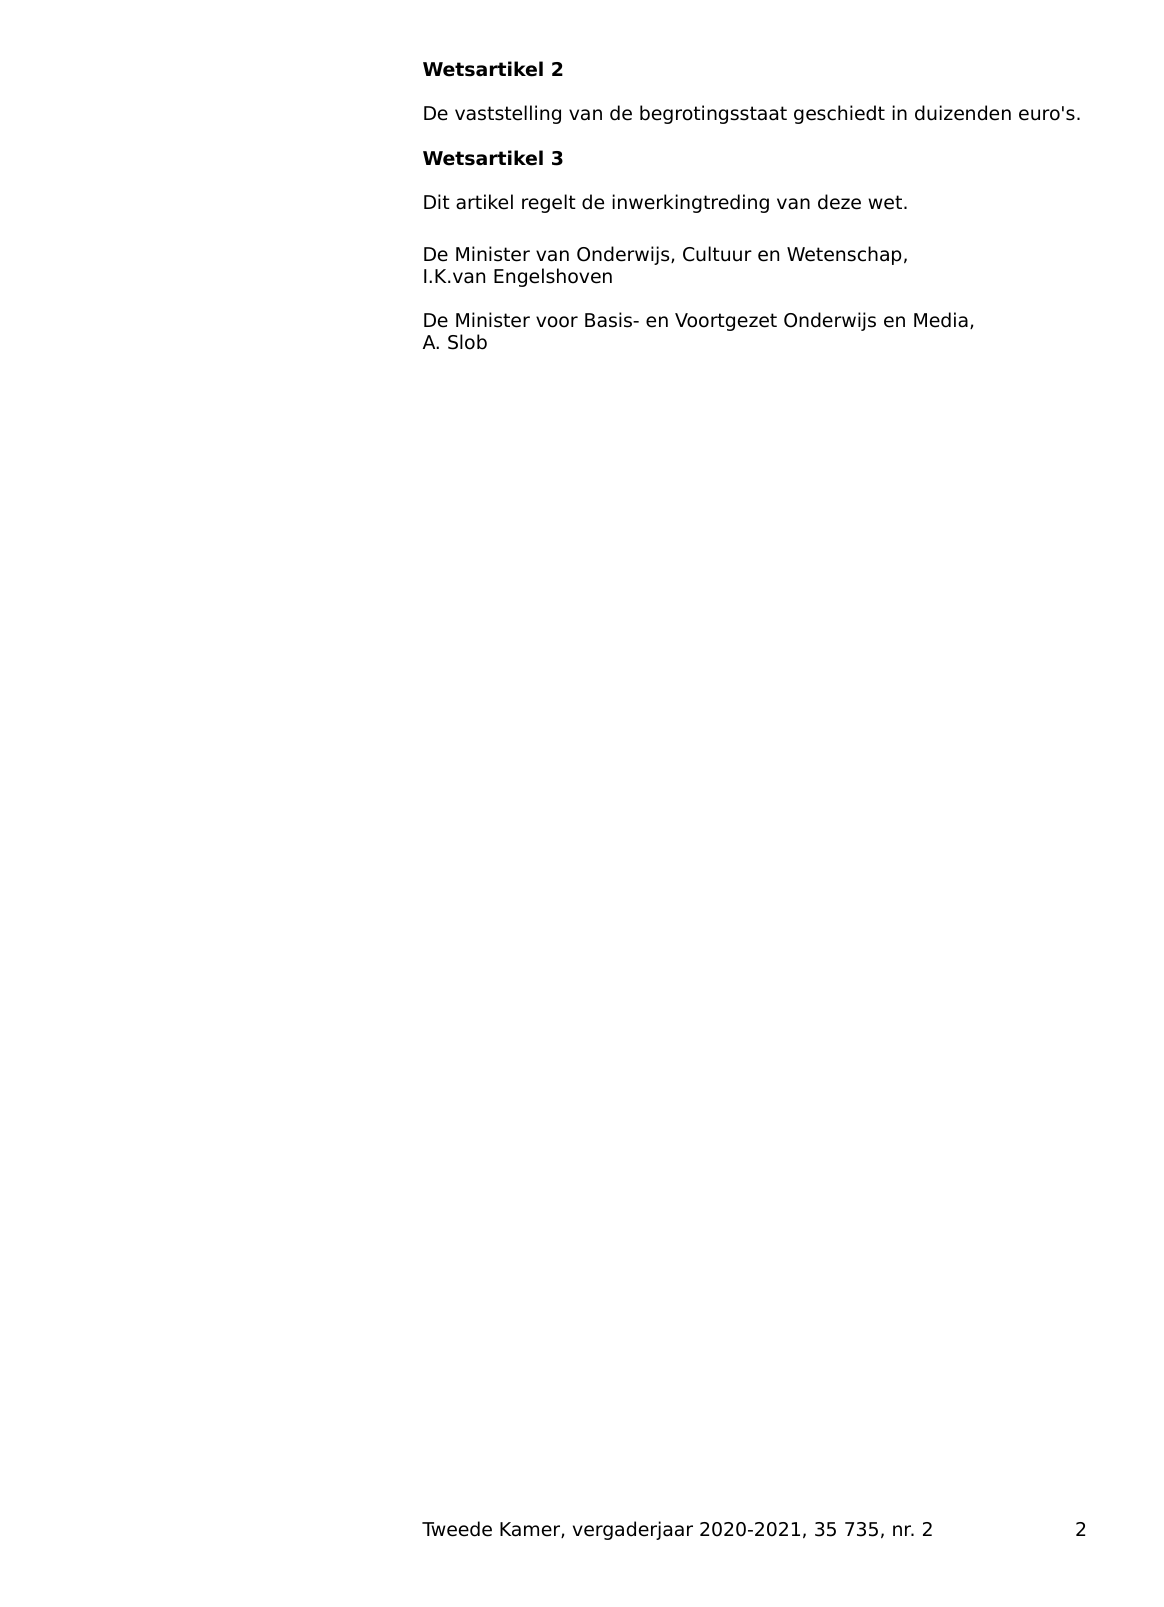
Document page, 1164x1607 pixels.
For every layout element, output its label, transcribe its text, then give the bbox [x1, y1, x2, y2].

text De Minister voor Basis- en Voortgezet Onderwijs en Media, A. Slob [422, 310, 1087, 354]
text De vaststelling van de begrotingsstaat geschiedt in duizenden euro's. [422, 103, 1087, 125]
subtitle Wetsartikel 3 [422, 147, 1087, 169]
text De Minister van Onderwijs, Cultuur en Wetenschap, I.K.van Engelshoven [422, 243, 1087, 287]
text Dit artikel regelt de inwerkingtreding van deze wet. [422, 192, 1087, 213]
subtitle Wetsartikel 2 [422, 59, 1087, 81]
